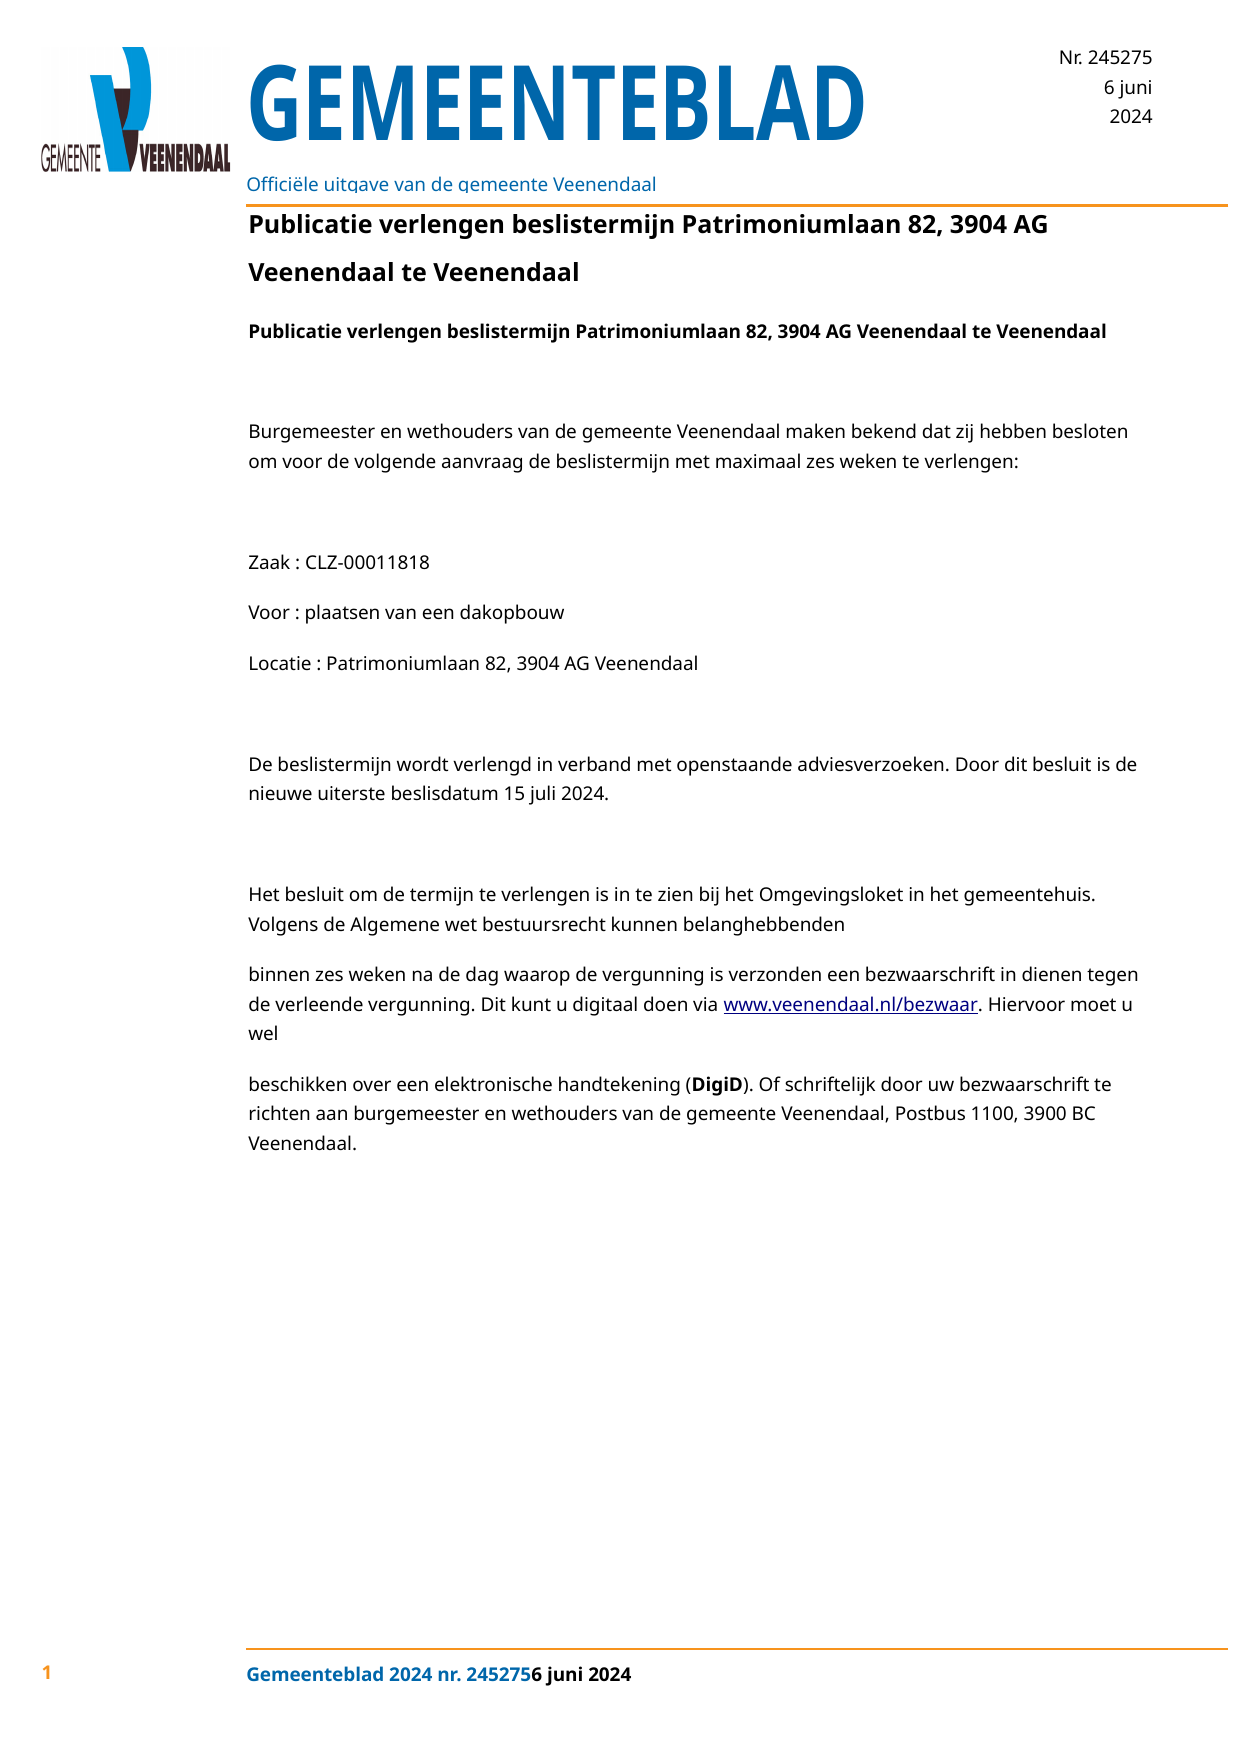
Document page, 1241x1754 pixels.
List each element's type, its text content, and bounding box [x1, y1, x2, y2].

text binnen zes weken na de dag waarop de vergunning is verzonden een bezwaarschrift in dienen tegen de verleende vergunning. Dit kunt u digitaal doen via www.veenendaal.nl/bezwaar. Hiervoor moet u wel [248, 961, 1152, 1046]
text De beslistermijn wordt verlengd in verband met openstaande adviesverzoeken. Door dit besluit is de nieuwe uiterste beslisdatum 15 juli 2024. [248, 751, 1152, 806]
text Het besluit om de termijn te verlengen is in te zien bij het Omgevingsloket in het gemeentehuis. Volgens de Algemene wet bestuursrecht kunnen belanghebbenden [248, 881, 1152, 937]
text Zaak : CLZ-00011818 [248, 549, 1152, 575]
picture [41, 47, 130, 172]
picture [123, 47, 231, 172]
text Burgemeester en wethouders van de gemeente Veenendaal maken bekend dat zij hebben besloten om voor de volgende aanvraag de beslistermijn met maximaal zes weken te verlengen: [248, 419, 1152, 474]
text Voor : plaatsen van een dakopbouw [248, 599, 1152, 625]
text Publicatie verlengen beslistermijn Patrimoniumlaan 82, 3904 AG Veenendaal te Veenendaal [248, 318, 1152, 344]
text Publicatie verlengen beslistermijn Patrimoniumlaan 82, 3904 AG Veenendaal te Veenendaal [248, 207, 1152, 288]
text beschikken over een elektronische handtekening (DigiD). Of schriftelijk door uw bezwaarschrift te richten aan burgemeester en wethouders van de gemeente Veenendaal, Postbus 1100, 3900 BC Veenendaal. [248, 1071, 1152, 1156]
text Locatie : Patrimoniumlaan 82, 3904 AG Veenendaal [248, 650, 1152, 676]
